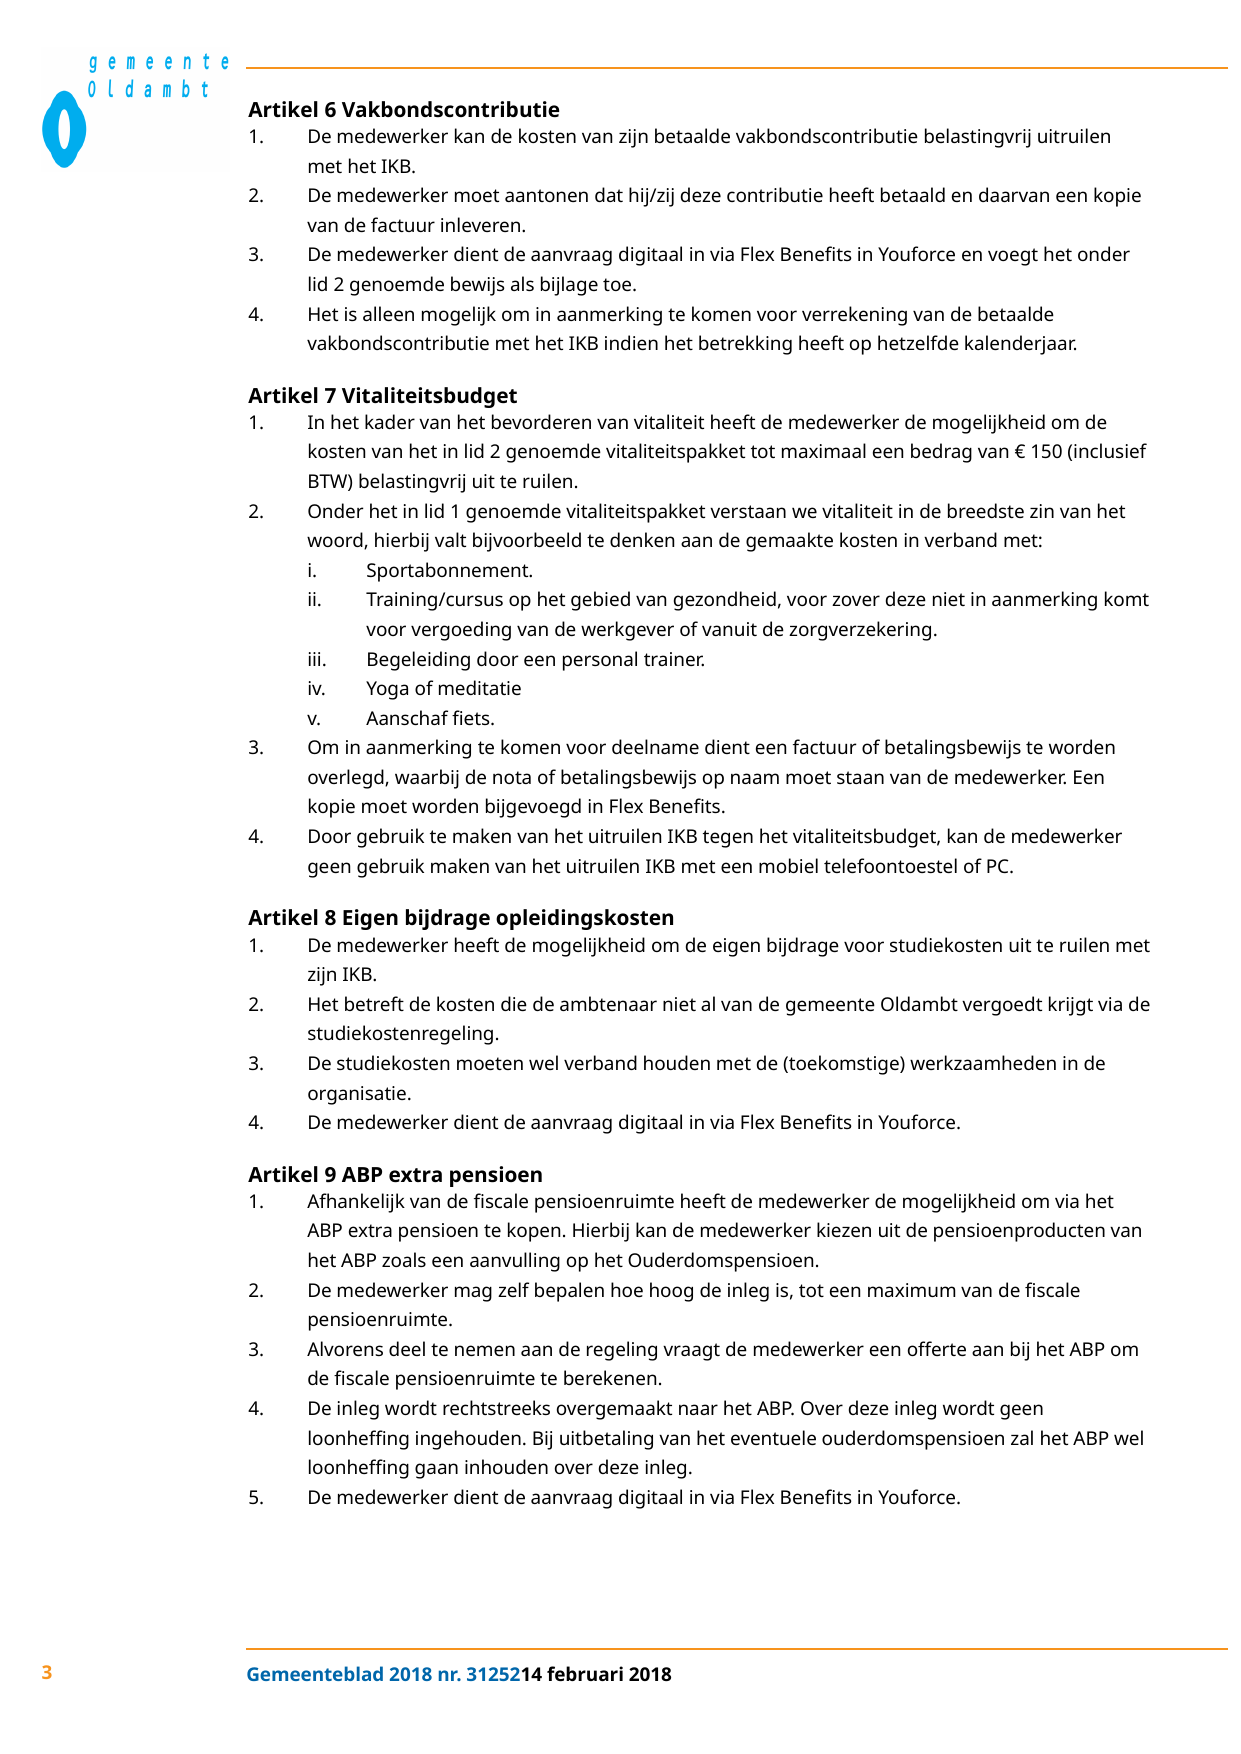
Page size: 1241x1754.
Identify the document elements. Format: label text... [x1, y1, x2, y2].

list Het betreft de kosten die de ambtenaar niet al van de gemeente Oldambt vergoedt krijgt via de studiekostenregeling. [248, 991, 1152, 1046]
list De medewerker dient de aanvraag digitaal in via Flex Benefits in Youforce en voegt het onder lid 2 genoemde bewijs als bijlage toe. [248, 242, 1152, 297]
list De medewerker heeft de mogelijkheid om de eigen bijdrage voor studiekosten uit te ruilen met zijn IKB. [248, 932, 1152, 987]
list Training/cursus op het gebied van gezondheid, voor zover deze niet in aanmerking komt voor vergoeding van de werkgever of vanuit de zorgverzekering. [307, 587, 1152, 642]
list Het is alleen mogelijk om in aanmerking te komen voor verrekening van de betaalde vakbondscontributie met het IKB indien het betrekking heeft op hetzelfde kalenderjaar. [248, 301, 1152, 356]
list De medewerker moet aantonen dat hij/zij deze contributie heeft betaald en daarvan een kopie van de factuur inleveren. [248, 182, 1152, 238]
list Alvorens deel te nemen aan de regeling vraagt de medewerker een offerte aan bij het ABP om de fiscale pensioenruimte te berekenen. [248, 1336, 1152, 1391]
text Artikel 7 Vitaliteitsbudget [248, 381, 1152, 409]
list Yoga of meditatie [307, 675, 1152, 701]
text Artikel 9 ABP extra pensioen [248, 1160, 1152, 1188]
list De medewerker kan de kosten van zijn betaalde vakbondscontributie belastingvrij uitruilen met het IKB. [248, 123, 1152, 178]
list Aanschaf fiets. [307, 705, 1152, 731]
list Afhankelijk van de fiscale pensioenruimte heeft de medewerker de mogelijkheid om via het ABP extra pensioen te kopen. Hierbij kan de medewerker kiezen uit de pensioenproducten van het ABP zoals een aanvulling op het Ouderdomspensioen. [248, 1188, 1152, 1273]
picture [41, 47, 231, 172]
list Sportabonnement. [307, 557, 1152, 583]
list De medewerker dient de aanvraag digitaal in via Flex Benefits in Youforce. [248, 1484, 1152, 1510]
list Begeleiding door een personal trainer. [307, 646, 1152, 672]
text Artikel 6 Vakbondscontributie [248, 95, 1152, 123]
text Artikel 8 Eigen bijdrage opleidingskosten [248, 903, 1152, 932]
list De inleg wordt rechtstreeks overgemaakt naar het ABP. Over deze inleg wordt geen loonheffing ingehouden. Bij uitbetaling van het eventuele ouderdomspensioen zal het ABP wel loonheffing gaan inhouden over deze inleg. [248, 1395, 1152, 1480]
list De medewerker mag zelf bepalen hoe hoog de inleg is, tot een maximum van de fiscale pensioenruimte. [248, 1277, 1152, 1332]
list Om in aanmerking te komen voor deelname dient een factuur of betalingsbewijs te worden overlegd, waarbij de nota of betalingsbewijs op naam moet staan van de medewerker. Een kopie moet worden bijgevoegd in Flex Benefits. [248, 734, 1152, 819]
list Onder het in lid 1 genoemde vitaliteitspakket verstaan we vitaliteit in de breedste zin van het woord, hierbij valt bijvoorbeeld te denken aan de gemaakte kosten in verband met: [248, 498, 1152, 553]
list De medewerker dient de aanvraag digitaal in via Flex Benefits in Youforce. [248, 1109, 1152, 1135]
list De studiekosten moeten wel verband houden met de (toekomstige) werkzaamheden in de organisatie. [248, 1050, 1152, 1105]
list In het kader van het bevorderen van vitaliteit heeft de medewerker de mogelijkheid om de kosten van het in lid 2 genoemde vitaliteitspakket tot maximaal een bedrag van € 150 (inclusief BTW) belastingvrij uit te ruilen. [248, 409, 1152, 494]
list Door gebruik te maken van het uitruilen IKB tegen het vitaliteitsbudget, kan de medewerker geen gebruik maken van het uitruilen IKB met een mobiel telefoontoestel of PC. [248, 823, 1152, 879]
